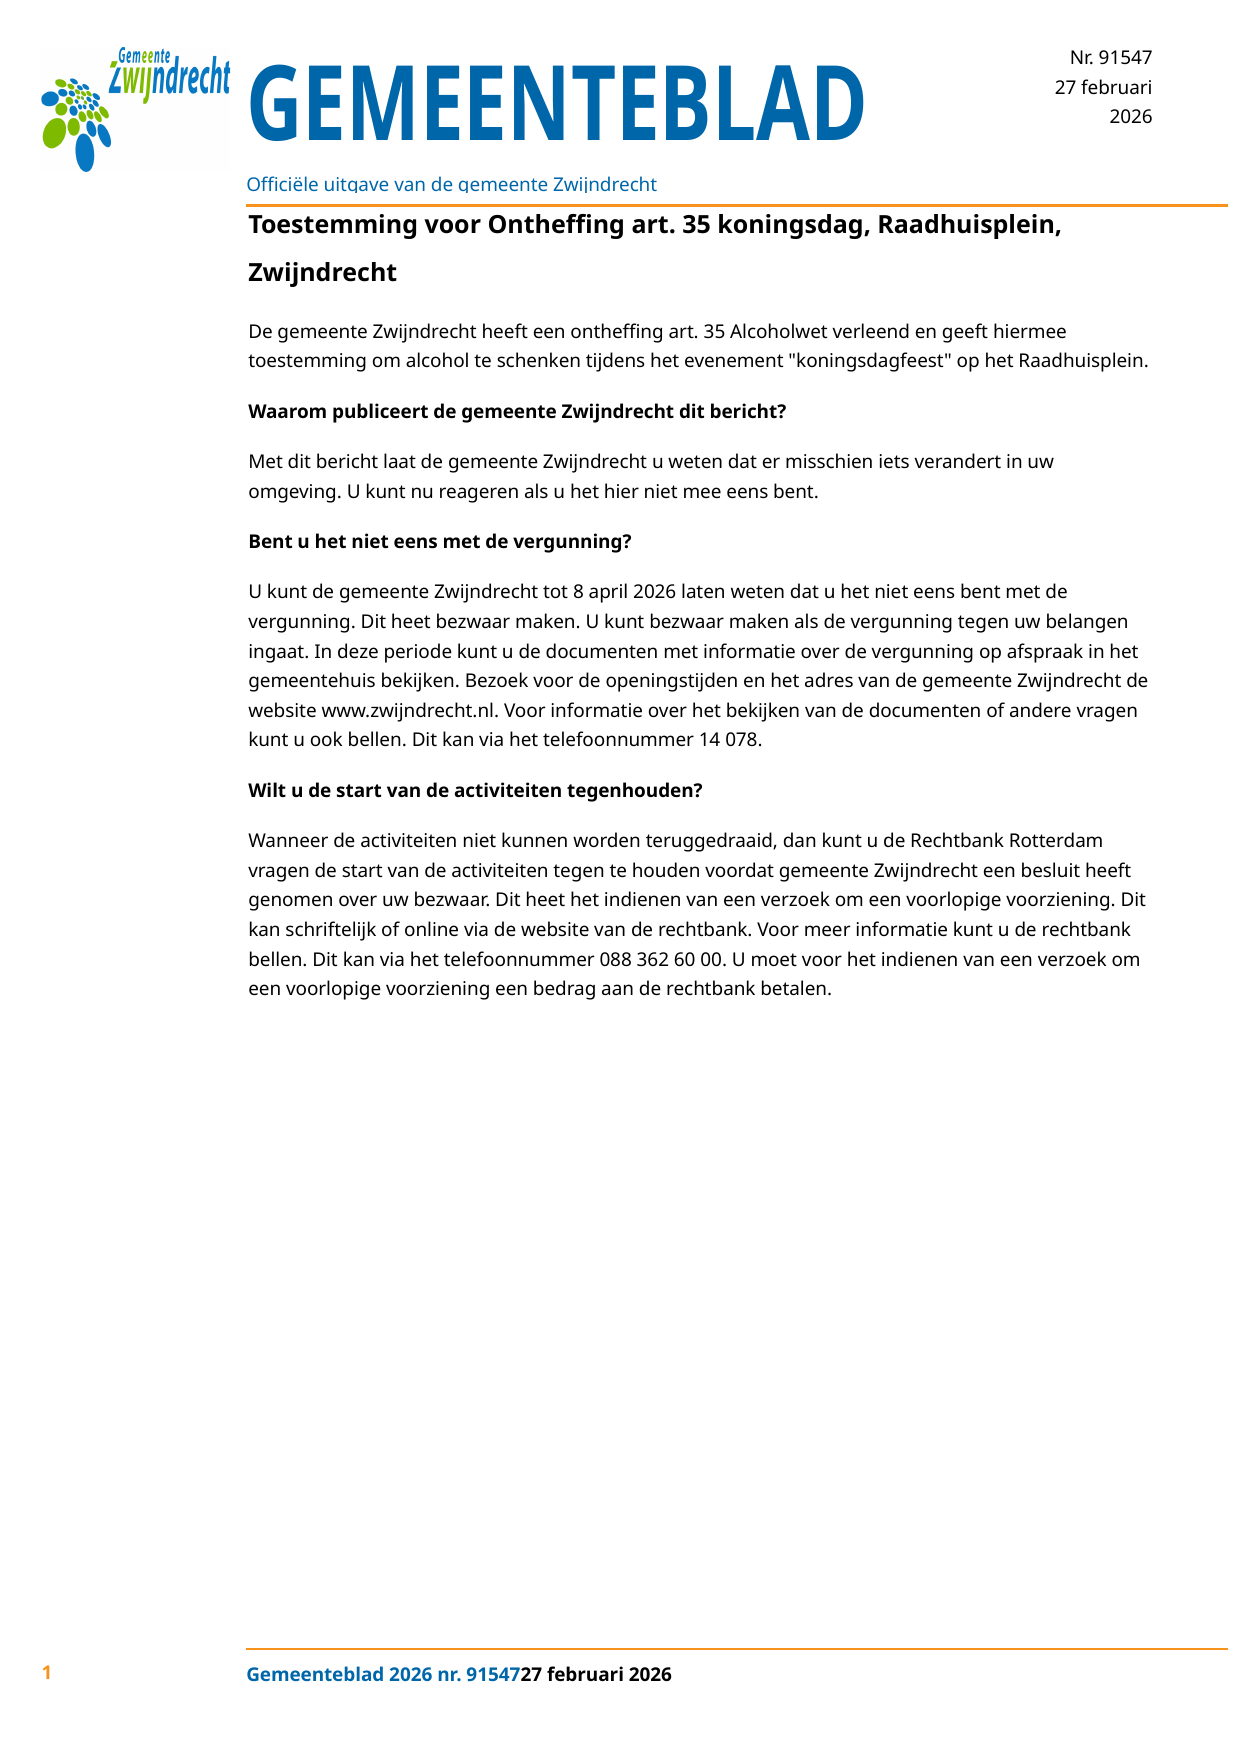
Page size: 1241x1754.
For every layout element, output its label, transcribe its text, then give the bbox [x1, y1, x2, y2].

text Bent u het niet eens met de vergunning? [248, 528, 1152, 554]
text Wanneer de activiteiten niet kunnen worden teruggedraaid, dan kunt u de Rechtbank Rotterdam vragen de start van de activiteiten tegen te houden voordat gemeente Zwijndrecht een besluit heeft genomen over uw bezwaar. Dit heet het indienen van een verzoek om een voorlopige voorziening. Dit kan schriftelijk of online via de website van de rechtbank. Voor meer informatie kunt u de rechtbank bellen. Dit kan via het telefoonnummer 088 362 60 00. U moet voor het indienen van een verzoek om een voorlopige voorziening een bedrag aan de rechtbank betalen. [248, 827, 1152, 1001]
picture [41, 47, 231, 172]
text U kunt de gemeente Zwijndrecht tot 8 april 2026 laten weten dat u het niet eens bent met de vergunning. Dit heet bezwaar maken. U kunt bezwaar maken als de vergunning tegen uw belangen ingaat. In deze periode kunt u de documenten met informatie over de vergunning op afspraak in het gemeentehuis bekijken. Bezoek voor de openingstijden en het adres van de gemeente Zwijndrecht de website www.zwijndrecht.nl. Voor informatie over het bekijken van de documenten of andere vragen kunt u ook bellen. Dit kan via het telefoonnummer 14 078. [248, 579, 1152, 752]
text Wilt u de start van de activiteiten tegenhouden? [248, 777, 1152, 803]
text Toestemming voor Ontheffing art. 35 koningsdag, Raadhuisplein, Zwijndrecht [248, 207, 1152, 288]
text De gemeente Zwijndrecht heeft een ontheffing art. 35 Alcoholwet verleend en geeft hiermee toestemming om alcohol te schenken tijdens het evenement "koningsdagfeest" op het Raadhuisplein. [248, 318, 1152, 373]
text Met dit bericht laat de gemeente Zwijndrecht u weten dat er misschien iets verandert in uw omgeving. U kunt nu reageren als u het hier niet mee eens bent. [248, 448, 1152, 504]
text Waarom publiceert de gemeente Zwijndrecht dit bericht? [248, 398, 1152, 424]
